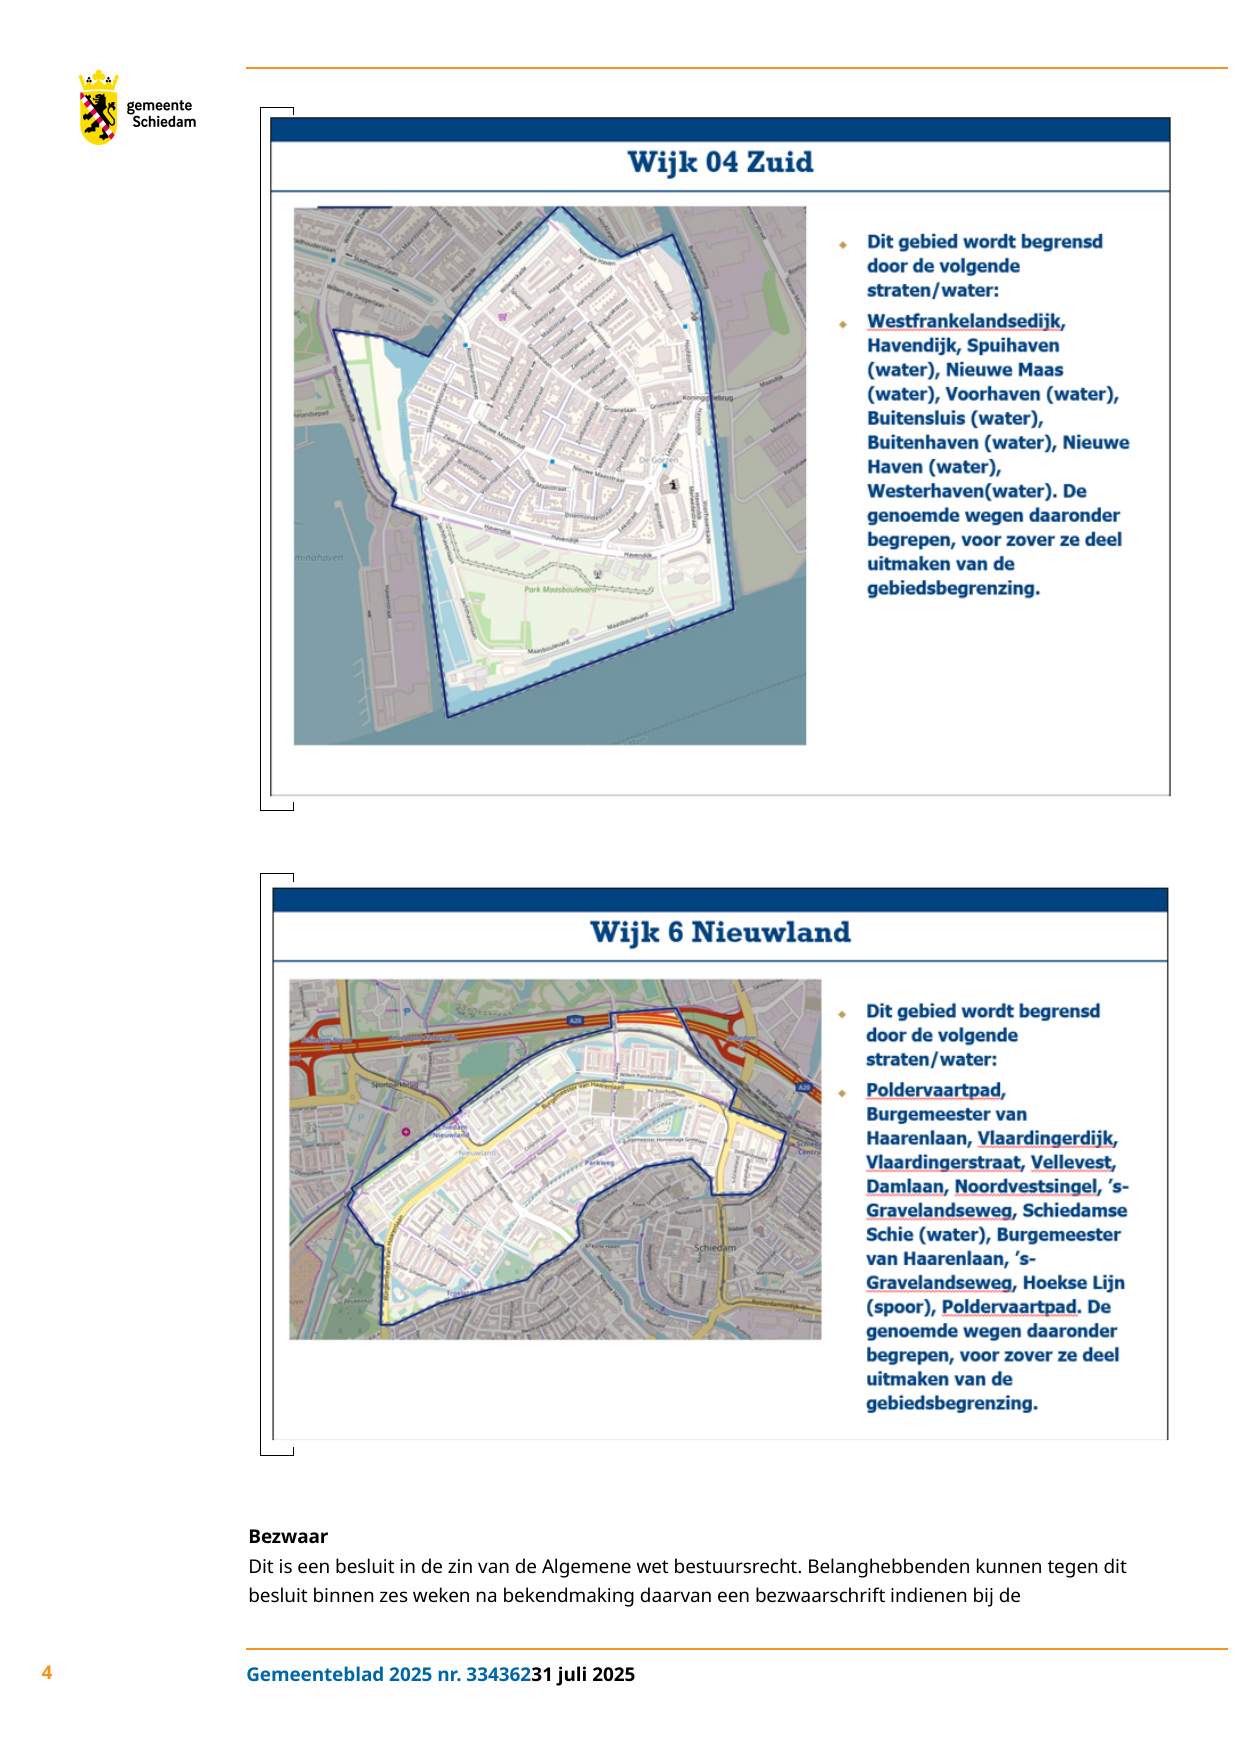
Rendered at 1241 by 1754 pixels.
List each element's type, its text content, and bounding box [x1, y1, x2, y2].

text Dit is een besluit in de zin van de Algemene wet bestuursrecht. Belanghebbenden kunnen tegen dit besluit binnen zes weken na bekendmaking daarvan een bezwaarschrift indienen bij de [248, 1553, 1152, 1608]
text Bezwaar [248, 1523, 1152, 1549]
picture [268, 115, 1173, 802]
picture [268, 882, 1173, 1447]
picture [41, 47, 231, 172]
